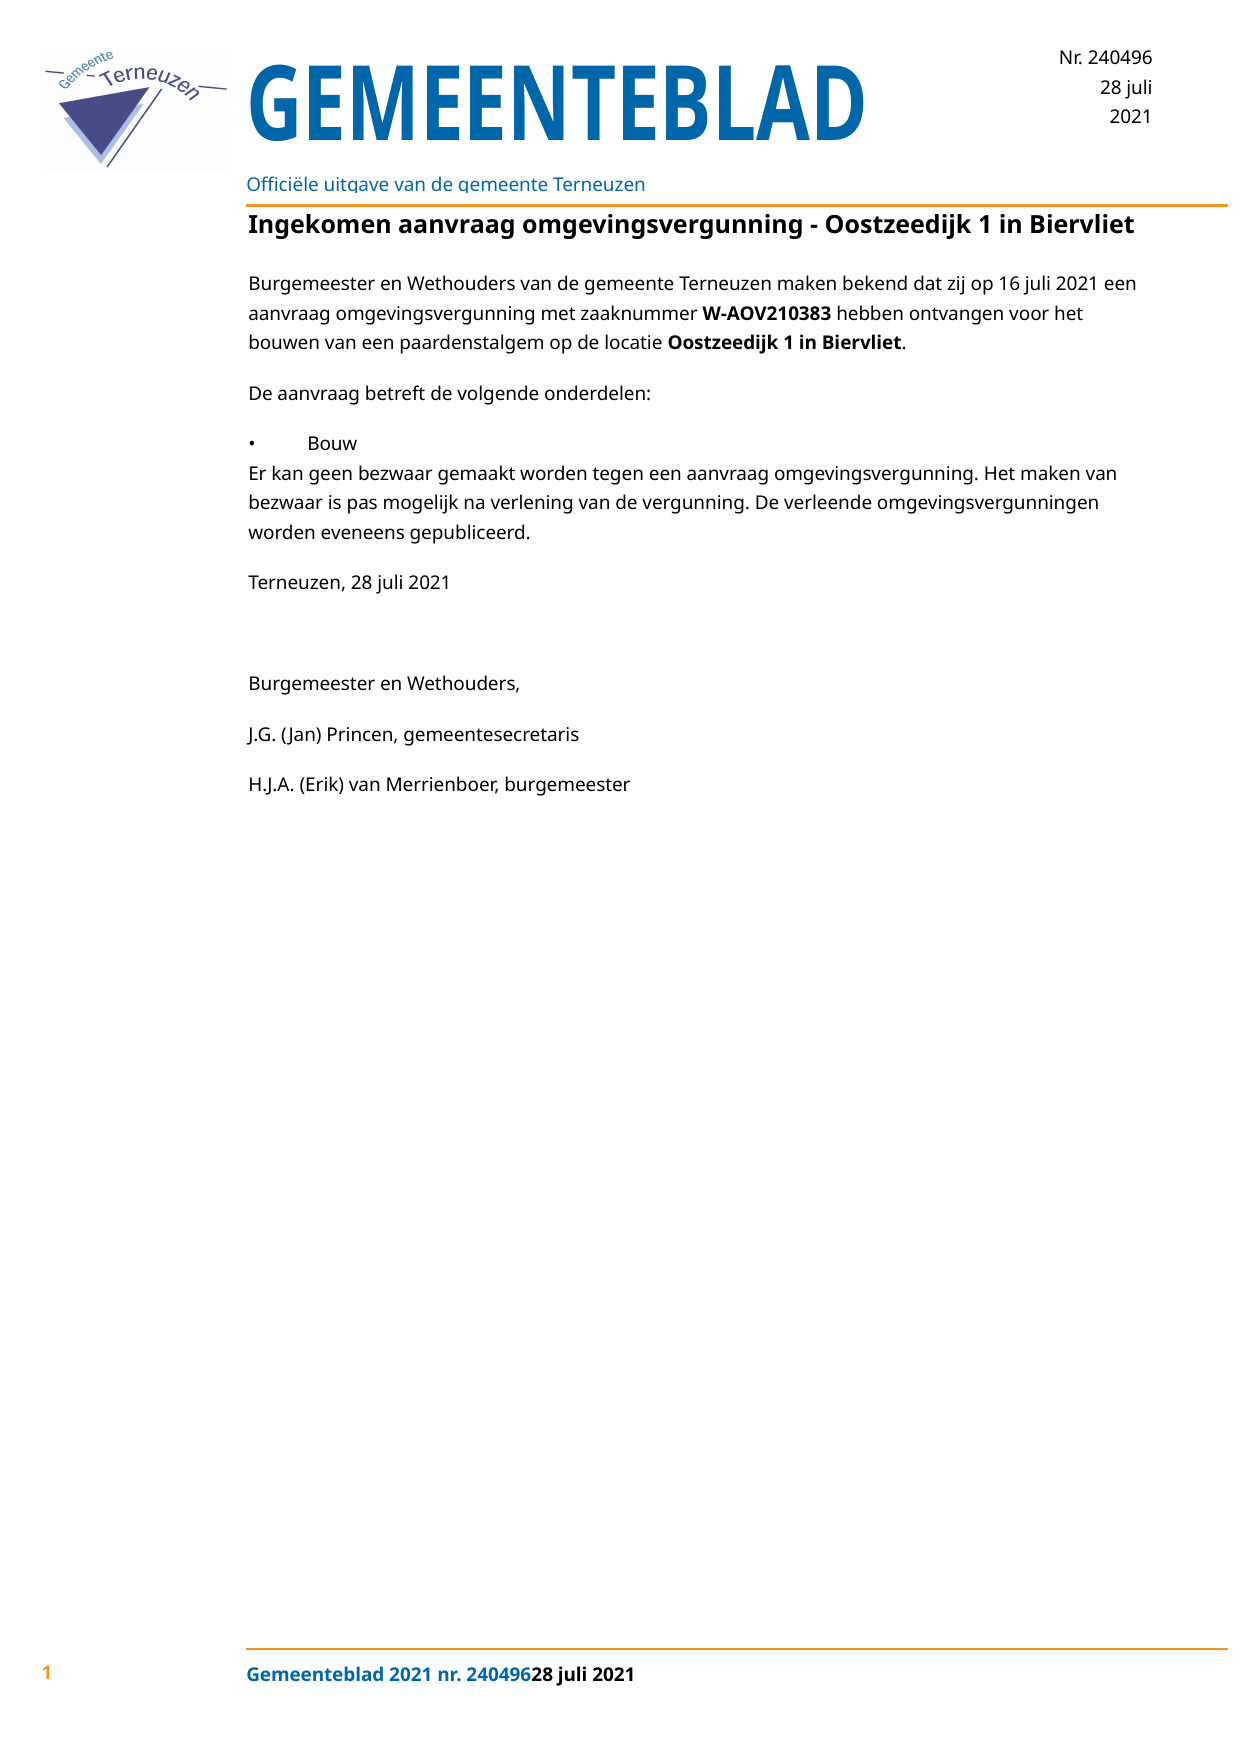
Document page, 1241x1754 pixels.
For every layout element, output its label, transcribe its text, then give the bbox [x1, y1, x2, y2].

text H.J.A. (Erik) van Merrienboer, burgemeester [248, 771, 1152, 797]
text Burgemeester en Wethouders van de gemeente Terneuzen maken bekend dat zij op 16 juli 2021 een aanvraag omgevingsvergunning met zaaknummer W-AOV210383 hebben ontvangen voor het bouwen van een paardenstalgem op de locatie Oostzeedijk 1 in Biervliet. [248, 270, 1152, 355]
text Ingekomen aanvraag omgevingsvergunning - Oostzeedijk 1 in Biervliet [248, 207, 1152, 241]
list Bouw [248, 430, 1152, 456]
text Terneuzen, 28 juli 2021 [248, 569, 1152, 595]
text J.G. (Jan) Princen, gemeentesecretaris [248, 721, 1152, 746]
picture [41, 47, 231, 172]
text De aanvraag betreft de volgende onderdelen: [248, 380, 1152, 406]
text Burgemeester en Wethouders, [248, 670, 1152, 696]
text Er kan geen bezwaar gemaakt worden tegen een aanvraag omgevingsvergunning. Het maken van bezwaar is pas mogelijk na verlening van de vergunning. De verleende omgevingsvergunningen worden eveneens gepubliceerd. [248, 460, 1152, 545]
